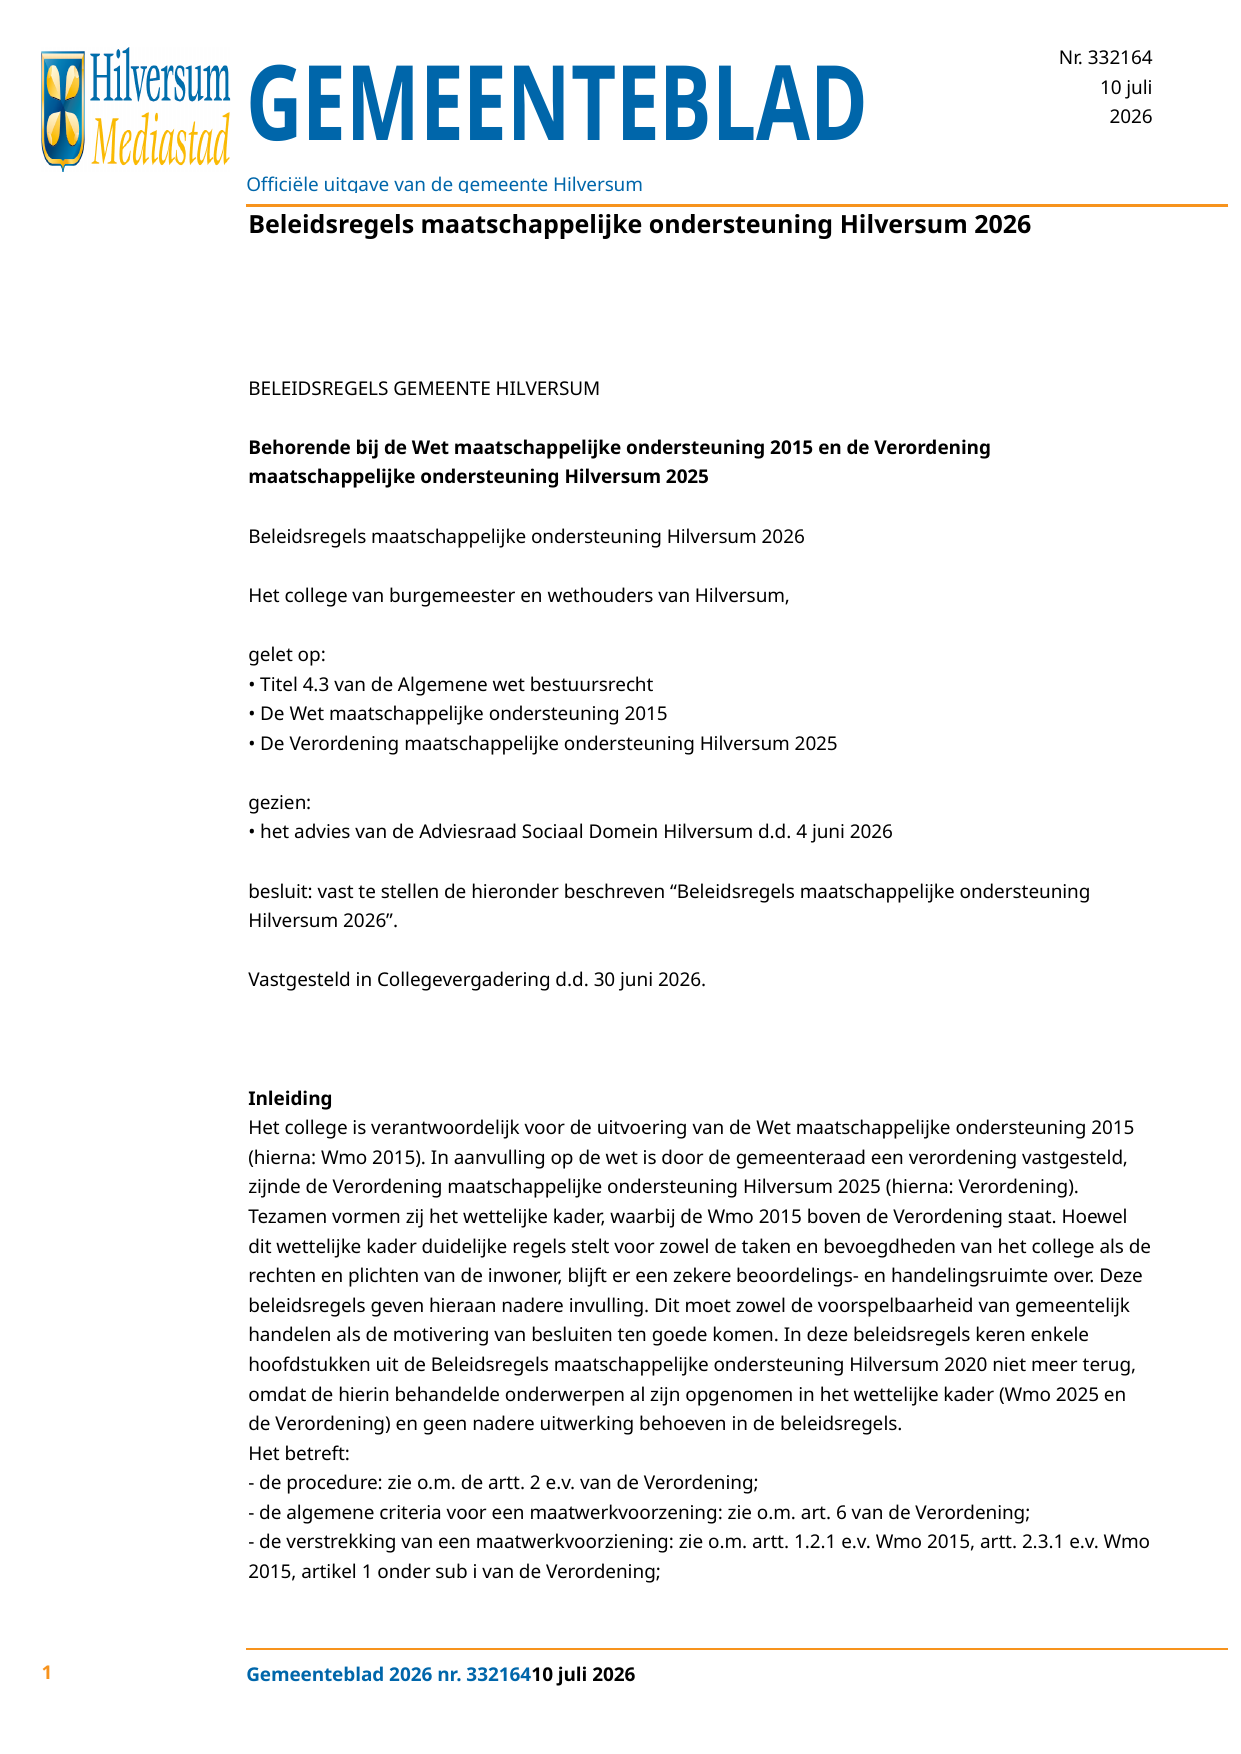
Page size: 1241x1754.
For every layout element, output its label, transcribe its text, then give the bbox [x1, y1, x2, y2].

text Het college van burgemeester en wethouders van Hilversum, [248, 582, 1152, 608]
text Beleidsregels maatschappelijke ondersteuning Hilversum 2026 [248, 207, 1152, 241]
text gelet op: [248, 641, 1152, 667]
text besluit: vast te stellen de hieronder beschreven “Beleidsregels maatschappelijke ondersteuning Hilversum 2026”. [248, 878, 1152, 933]
text BELEIDSREGELS GEMEENTE HILVERSUM [248, 375, 1152, 401]
text Inleiding [248, 1085, 1152, 1111]
text Vastgesteld in Collegevergadering d.d. 30 juni 2026. [248, 967, 1152, 992]
text Beleidsregels maatschappelijke ondersteuning Hilversum 2026 [248, 523, 1152, 548]
text • Titel 4.3 van de Algemene wet bestuursrecht [248, 671, 1152, 696]
text • het advies van de Adviesraad Sociaal Domein Hilversum d.d. 4 juni 2026 [248, 819, 1152, 844]
picture [41, 47, 231, 172]
text Behorende bij de Wet maatschappelijke ondersteuning 2015 en de Verordening maatschappelijke ondersteuning Hilversum 2025 [248, 434, 1152, 489]
text • De Verordening maatschappelijke ondersteuning Hilversum 2025 [248, 730, 1152, 756]
text - de algemene criteria voor een maatwerkvoorzening: zie o.m. art. 6 van de Verordening; [248, 1499, 1152, 1525]
text - de procedure: zie o.m. de artt. 2 e.v. van de Verordening; [248, 1469, 1152, 1495]
text gezien: [248, 789, 1152, 815]
text • De Wet maatschappelijke ondersteuning 2015 [248, 700, 1152, 726]
text Het college is verantwoordelijk voor de uitvoering van de Wet maatschappelijke ondersteuning 2015 (hierna: Wmo 2015). In aanvulling op de wet is door de gemeenteraad een verordening vastgesteld, zijnde de Verordening maatschappelijke ondersteuning Hilversum 2025 (hierna: Verordening). Tezamen vormen zij het wettelijke kader, waarbij de Wmo 2015 boven de Verordening staat. Hoewel dit wettelijke kader duidelijke regels stelt voor zowel de taken en bevoegdheden van het college als de rechten en plichten van de inwoner, blijft er een zekere beoordelings- en handelingsruimte over. Deze beleidsregels geven hieraan nadere invulling. Dit moet zowel de voorspelbaarheid van gemeentelijk handelen als de motivering van besluiten ten goede komen. In deze beleidsregels keren enkele hoofdstukken uit de Beleidsregels maatschappelijke ondersteuning Hilversum 2020 niet meer terug, omdat de hierin behandelde onderwerpen al zijn opgenomen in het wettelijke kader (Wmo 2025 en de Verordening) en geen nadere uitwerking behoeven in de beleidsregels. [248, 1114, 1152, 1436]
text Het betreft: [248, 1440, 1152, 1466]
text - de verstrekking van een maatwerkvoorziening: zie o.m. artt. 1.2.1 e.v. Wmo 2015, artt. 2.3.1 e.v. Wmo 2015, artikel 1 onder sub i van de Verordening; [248, 1529, 1152, 1584]
